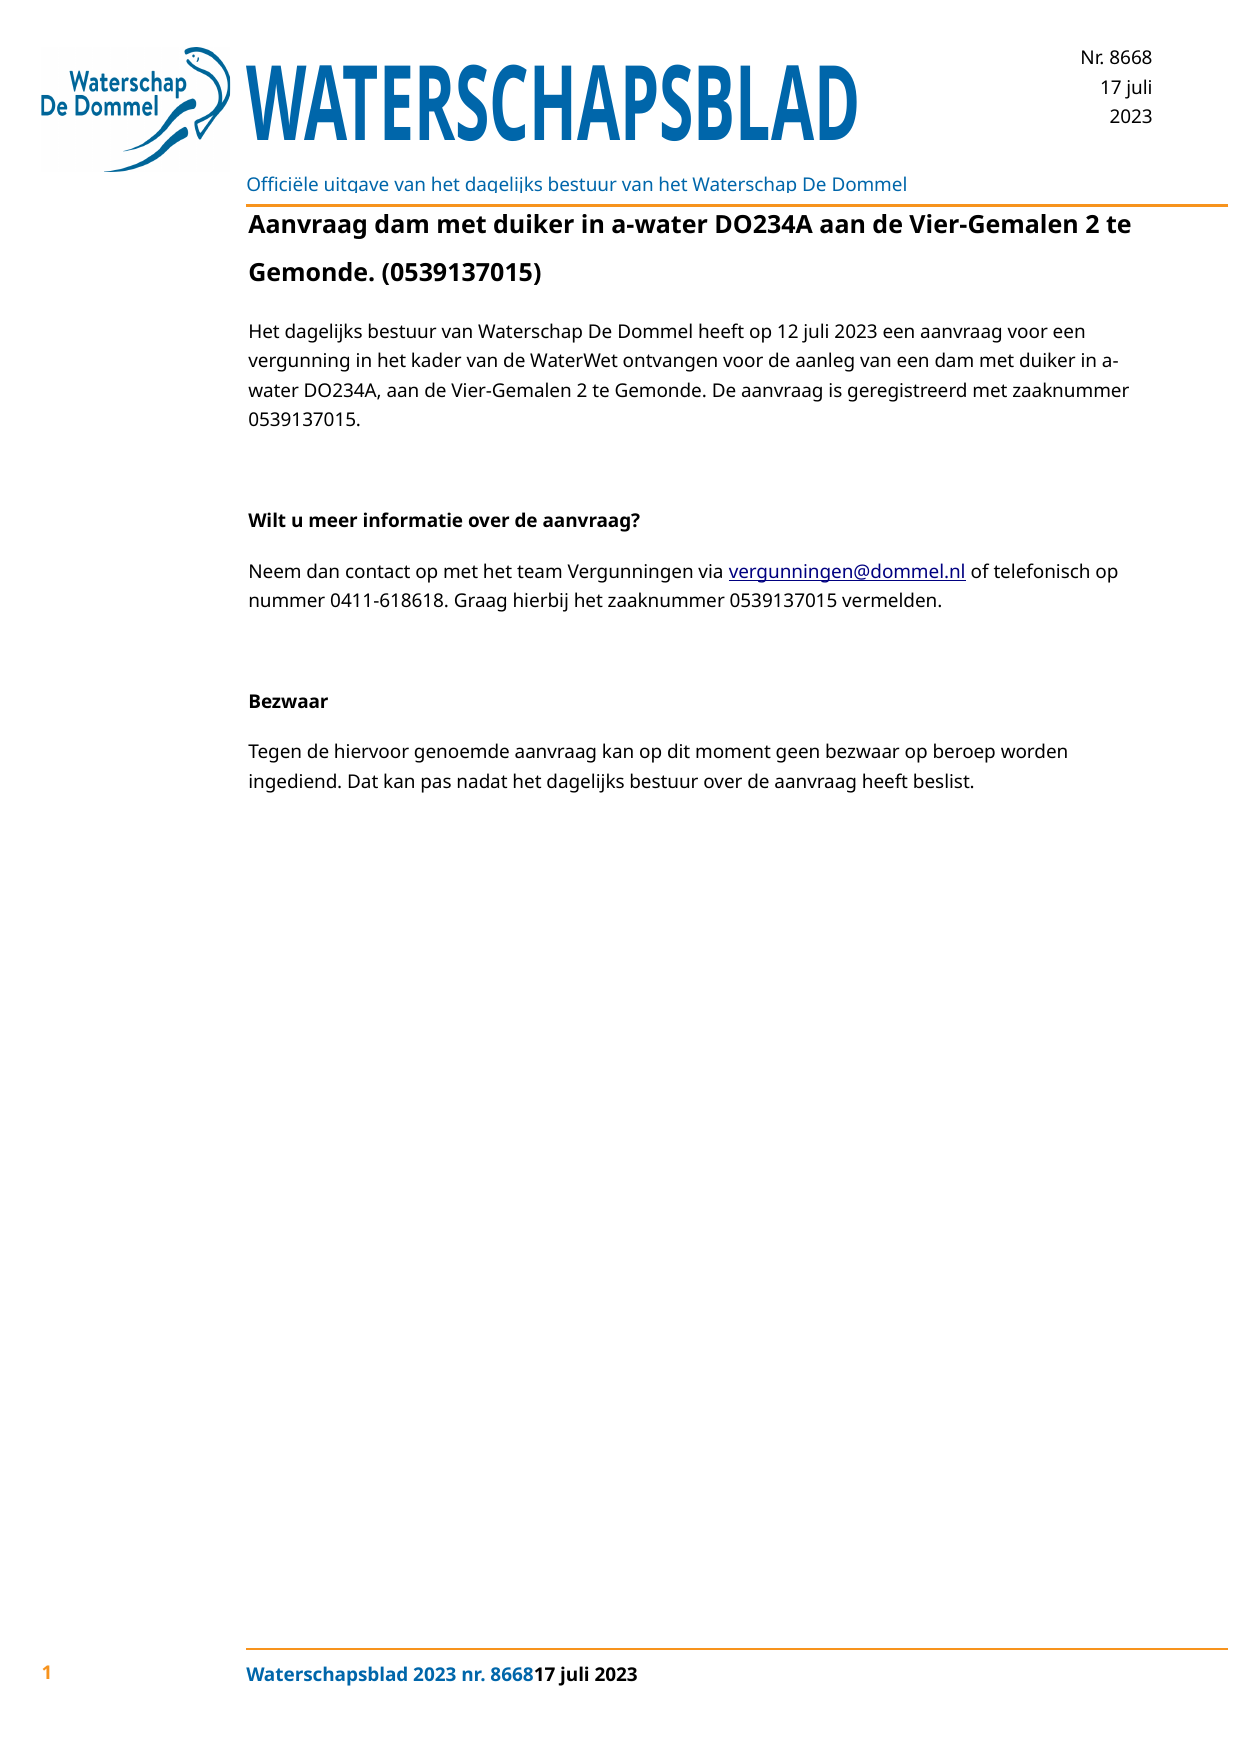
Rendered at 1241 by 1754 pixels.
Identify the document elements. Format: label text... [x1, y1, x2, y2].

text Tegen de hiervoor genoemde aanvraag kan op dit moment geen bezwaar op beroep worden ingediend. Dat kan pas nadat het dagelijks bestuur over de aanvraag heeft beslist. [248, 739, 1152, 794]
picture [41, 47, 231, 172]
text Neem dan contact op met het team Vergunningen via vergunningen@dommel.nl of telefonisch op nummer 0411-618618. Graag hierbij het zaaknummer 0539137015 vermelden. [248, 558, 1152, 613]
picture [198, 118, 210, 131]
text Het dagelijks bestuur van Waterschap De Dommel heeft op 12 juli 2023 een aanvraag voor een vergunning in het kader van de WaterWet ontvangen voor de aanleg van een dam met duiker in a-water DO234A, aan de Vier-Gemalen 2 te Gemonde. De aanvraag is geregistreerd met zaaknummer 0539137015. [248, 318, 1152, 432]
picture [204, 47, 231, 76]
text Wilt u meer informatie over de aanvraag? [248, 507, 1152, 533]
picture [45, 99, 51, 111]
text Aanvraag dam met duiker in a-water DO234A aan de Vier-Gemalen 2 te Gemonde. (0539137015) [248, 207, 1152, 288]
text Bezwaar [248, 688, 1152, 714]
